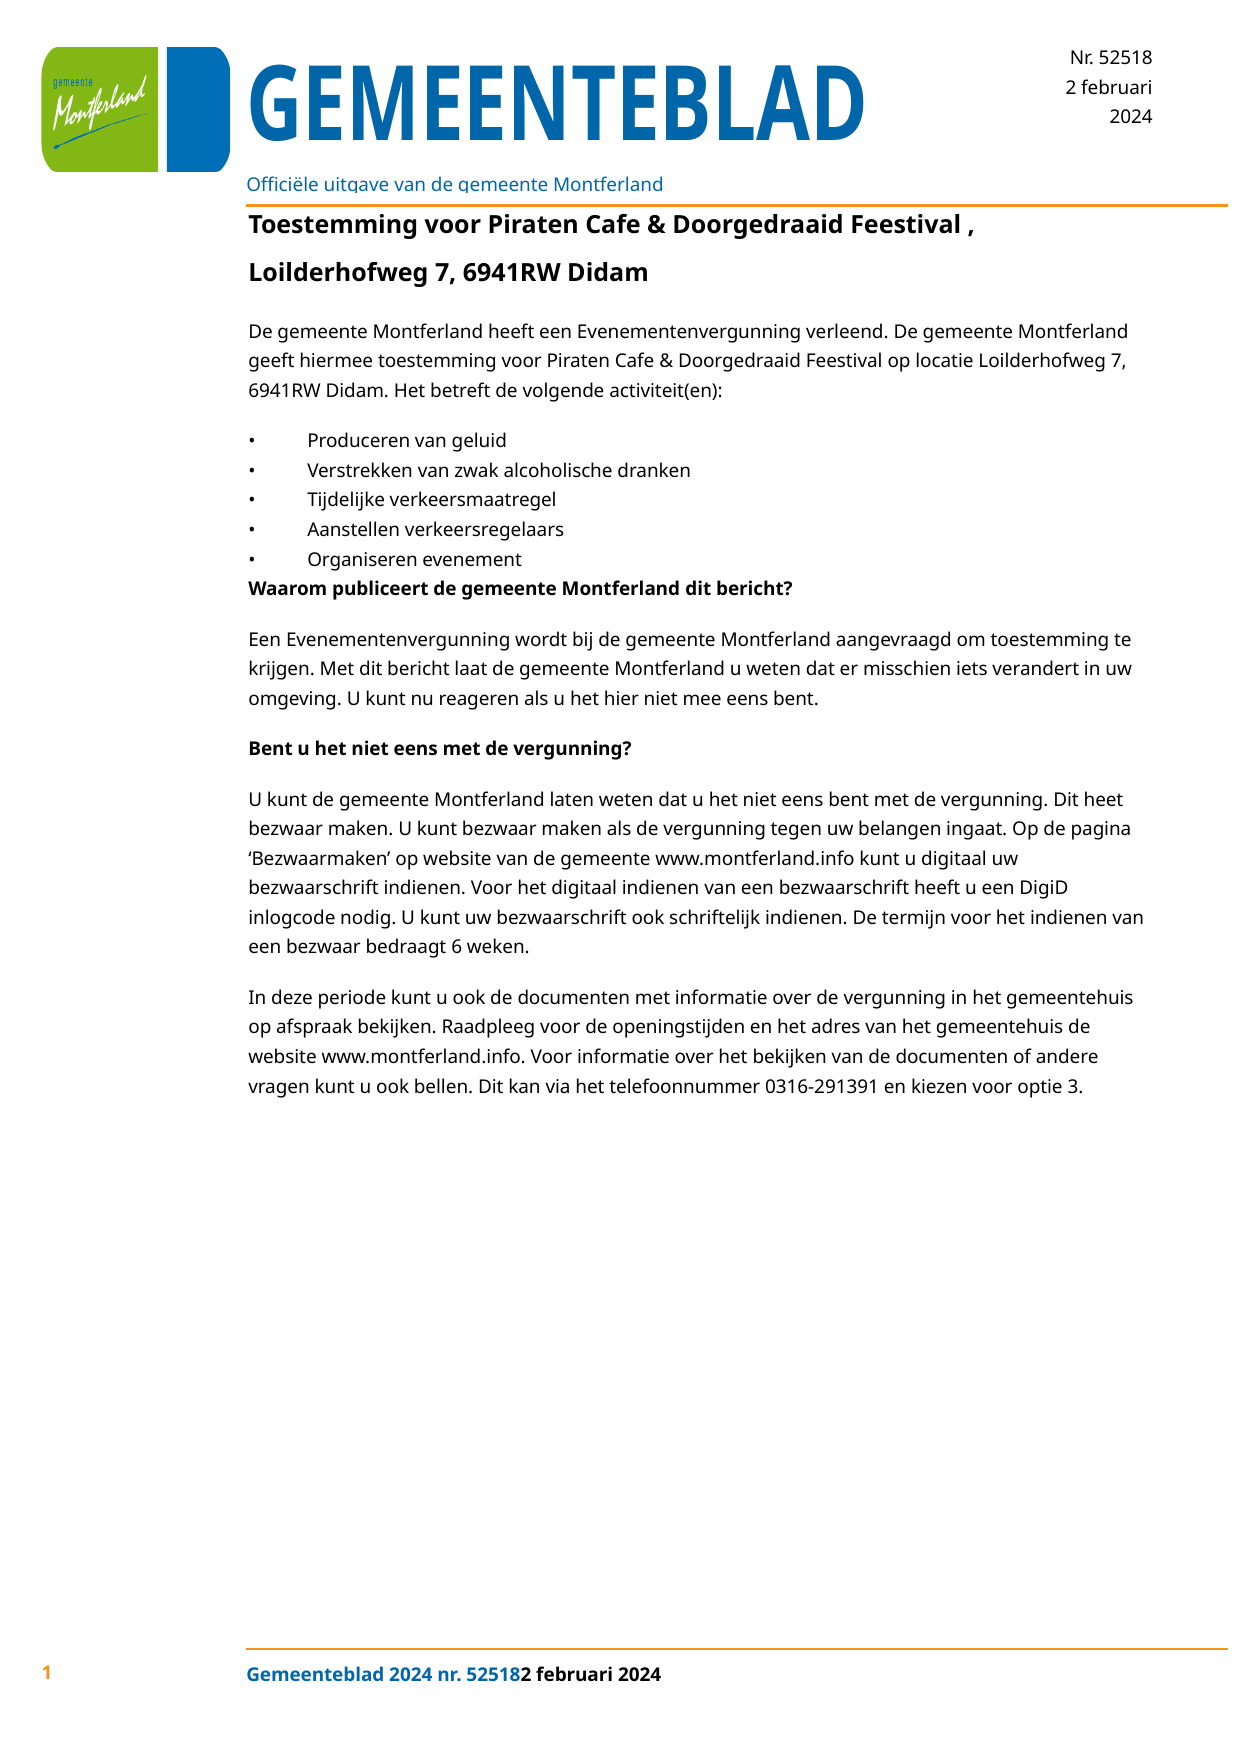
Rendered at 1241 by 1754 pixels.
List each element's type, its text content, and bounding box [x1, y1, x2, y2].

list Aanstellen verkeersregelaars [248, 516, 1152, 542]
list Verstrekken van zwak alcoholische dranken [248, 457, 1152, 483]
list Tijdelijke verkeersmaatregel [248, 487, 1152, 512]
text Een Evenementenvergunning wordt bij de gemeente Montferland aangevraagd om toestemming te krijgen. Met dit bericht laat de gemeente Montferland u weten dat er misschien iets verandert in uw omgeving. U kunt nu reageren als u het hier niet mee eens bent. [248, 626, 1152, 711]
text De gemeente Montferland heeft een Evenementenvergunning verleend. De gemeente Montferland geeft hiermee toestemming voor Piraten Cafe & Doorgedraaid Feestival op locatie Loilderhofweg 7, 6941RW Didam. Het betreft de volgende activiteit(en): [248, 318, 1152, 403]
list Organiseren evenement [248, 546, 1152, 572]
text U kunt de gemeente Montferland laten weten dat u het niet eens bent met de vergunning. Dit heet bezwaar maken. U kunt bezwaar maken als de vergunning tegen uw belangen ingaat. Op de pagina ‘Bezwaarmaken’ op website van de gemeente www.montferland.info kunt u digitaal uw bezwaarschrift indienen. Voor het digitaal indienen van een bezwaarschrift heeft u een DigiD inlogcode nodig. U kunt uw bezwaarschrift ook schriftelijk indienen. De termijn voor het indienen van een bezwaar bedraagt 6 weken. [248, 786, 1152, 959]
text Toestemming voor Piraten Cafe & Doorgedraaid Feestival , Loilderhofweg 7, 6941RW Didam [248, 207, 1152, 288]
text In deze periode kunt u ook de documenten met informatie over de vergunning in het gemeentehuis op afspraak bekijken. Raadpleeg voor de openingstijden en het adres van het gemeentehuis de website www.montferland.info. Voor informatie over het bekijken van de documenten of andere vragen kunt u ook bellen. Dit kan via het telefoonnummer 0316-291391 en kiezen voor optie 3. [248, 984, 1152, 1099]
picture [41, 47, 231, 172]
text Bent u het niet eens met de vergunning? [248, 735, 1152, 761]
list Produceren van geluid [248, 427, 1152, 453]
text Waarom publiceert de gemeente Montferland dit bericht? [248, 575, 1152, 601]
